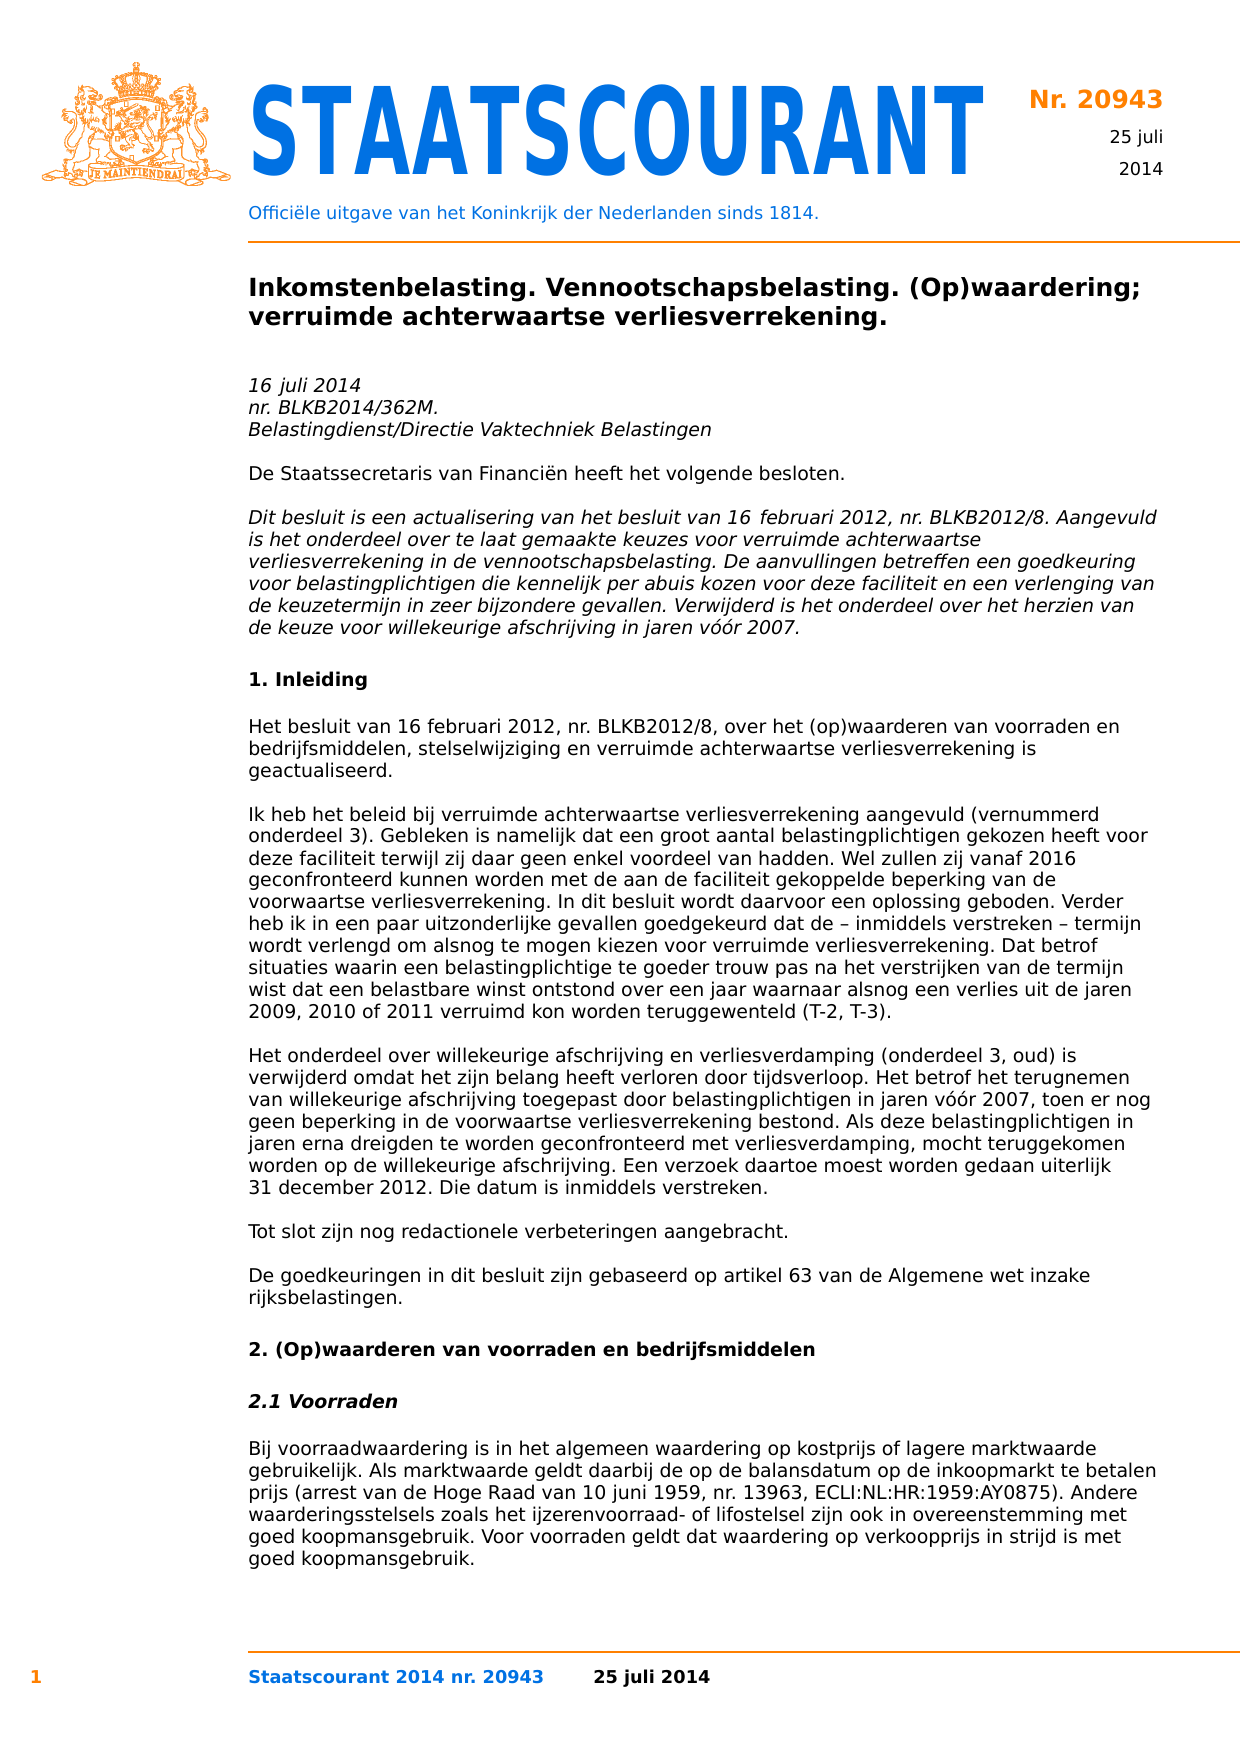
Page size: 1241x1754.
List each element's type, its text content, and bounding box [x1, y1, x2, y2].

table_cell Officiële uitgave van het Koninkrijk der Nederlanden sinds 1814. [248, 203, 1240, 241]
table_cell 25 juli [998, 121, 1240, 153]
subtitle 2. (Op)waarderen van voorraden en bedrijfsmiddelen [248, 1339, 1163, 1361]
picture [41, 62, 231, 186]
subtitle 2.1 Voorraden [248, 1391, 1163, 1413]
subtitle Inkomstenbelasting. Vennootschapsbelasting. (Op)waardering; verruimde achterwaartse verliesverrekening. [248, 273, 1163, 331]
text Dit besluit is een actualisering van het besluit van 16 februari 2012, nr. BLKB2012/8. Aangevuld is het onderdeel over te laat gemaakte keuzes voor verruimde achterwaartse verliesverrekening in de vennootschapsbelasting. De aanvullingen betreffen een goedkeuring voor belastingplichtigen die kennelijk per abuis kozen voor deze faciliteit en een verlenging van de keuzetermijn in zeer bijzondere gevallen. Verwijderd is het onderdeel over het herzien van de keuze voor willekeurige afschrijving in jaren vóór 2007. [248, 507, 1163, 639]
table_header [25, 62, 248, 241]
text nr. BLKB2014/362M. [248, 397, 1163, 419]
text De Staatssecretaris van Financiën heeft het volgende besloten. [248, 463, 1163, 485]
subtitle 1. Inleiding [248, 669, 1163, 691]
text Belastingdienst/Directie Vaktechniek Belastingen [248, 419, 1163, 441]
text Het onderdeel over willekeurige afschrijving en verliesverdamping (onderdeel 3, oud) is verwijderd omdat het zijn belang heeft verloren door tijdsverloop. Het betrof het terugnemen van willekeurige afschrijving toegepast door belastingplichtigen in jaren vóór 2007, toen er nog geen beperking in de voorwaartse verliesverrekening bestond. Als deze belastingplichtigen in jaren erna dreigden te worden geconfronteerd met verliesverdamping, mocht teruggekomen worden op de willekeurige afschrijving. Een verzoek daartoe moest worden gedaan uiterlijk 31 december 2012. Die datum is inmiddels verstreken. [248, 1045, 1163, 1199]
table_header Nr. 20943 [998, 62, 1240, 121]
text Tot slot zijn nog redactionele verbeteringen aangebracht. [248, 1221, 1163, 1243]
text Bij voorraadwaardering is in het algemeen waardering op kostprijs of lagere marktwaarde gebruikelijk. Als marktwaarde geldt daarbij de op de balansdatum op de inkoopmarkt te betalen prijs (arrest van de Hoge Raad van 10 juni 1959, nr. 13963, ECLI:NL:HR:1959:AY0875). Andere waarderingsstelsels zoals het ijzerenvoorraad- of lifostelsel zijn ook in overeenstemming met goed koopmansgebruik. Voor voorraden geldt dat waardering op verkoopprijs in strijd is met goed koopmansgebruik. [248, 1438, 1163, 1569]
text De goedkeuringen in dit besluit zijn gebaseerd op artikel 63 van de Algemene wet inzake rijksbelastingen. [248, 1265, 1163, 1309]
table_cell 2014 [998, 153, 1240, 203]
text Ik heb het beleid bij verruimde achterwaartse verliesverrekening aangevuld (vernummerd onderdeel 3). Gebleken is namelijk dat een groot aantal belastingplichtigen gekozen heeft voor deze faciliteit terwijl zij daar geen enkel voordeel van hadden. Wel zullen zij vanaf 2016 geconfronteerd kunnen worden met de aan de faciliteit gekoppelde beperking van de voorwaartse verliesverrekening. In dit besluit wordt daarvoor een oplossing geboden. Verder heb ik in een paar uitzonderlijke gevallen goedgekeurd dat de – inmiddels verstreken – termijn wordt verlengd om alsnog te mogen kiezen voor verruimde verliesverrekening. Dat betrof situaties waarin een belastingplichtige te goeder trouw pas na het verstrijken van de termijn wist dat een belastbare winst ontstond over een jaar waarnaar alsnog een verlies uit de jaren 2009, 2010 of 2011 verruimd kon worden teruggewenteld (T-2, T-3). [248, 803, 1163, 1023]
text Het besluit van 16 februari 2012, nr. BLKB2012/8, over het (op)waarderen van voorraden en bedrijfsmiddelen, stelselwijziging en verruimde achterwaartse verliesverrekening is geactualiseerd. [248, 716, 1163, 782]
text 16 juli 2014 [248, 375, 1163, 397]
table_header STAATSCOURANT [248, 62, 998, 203]
